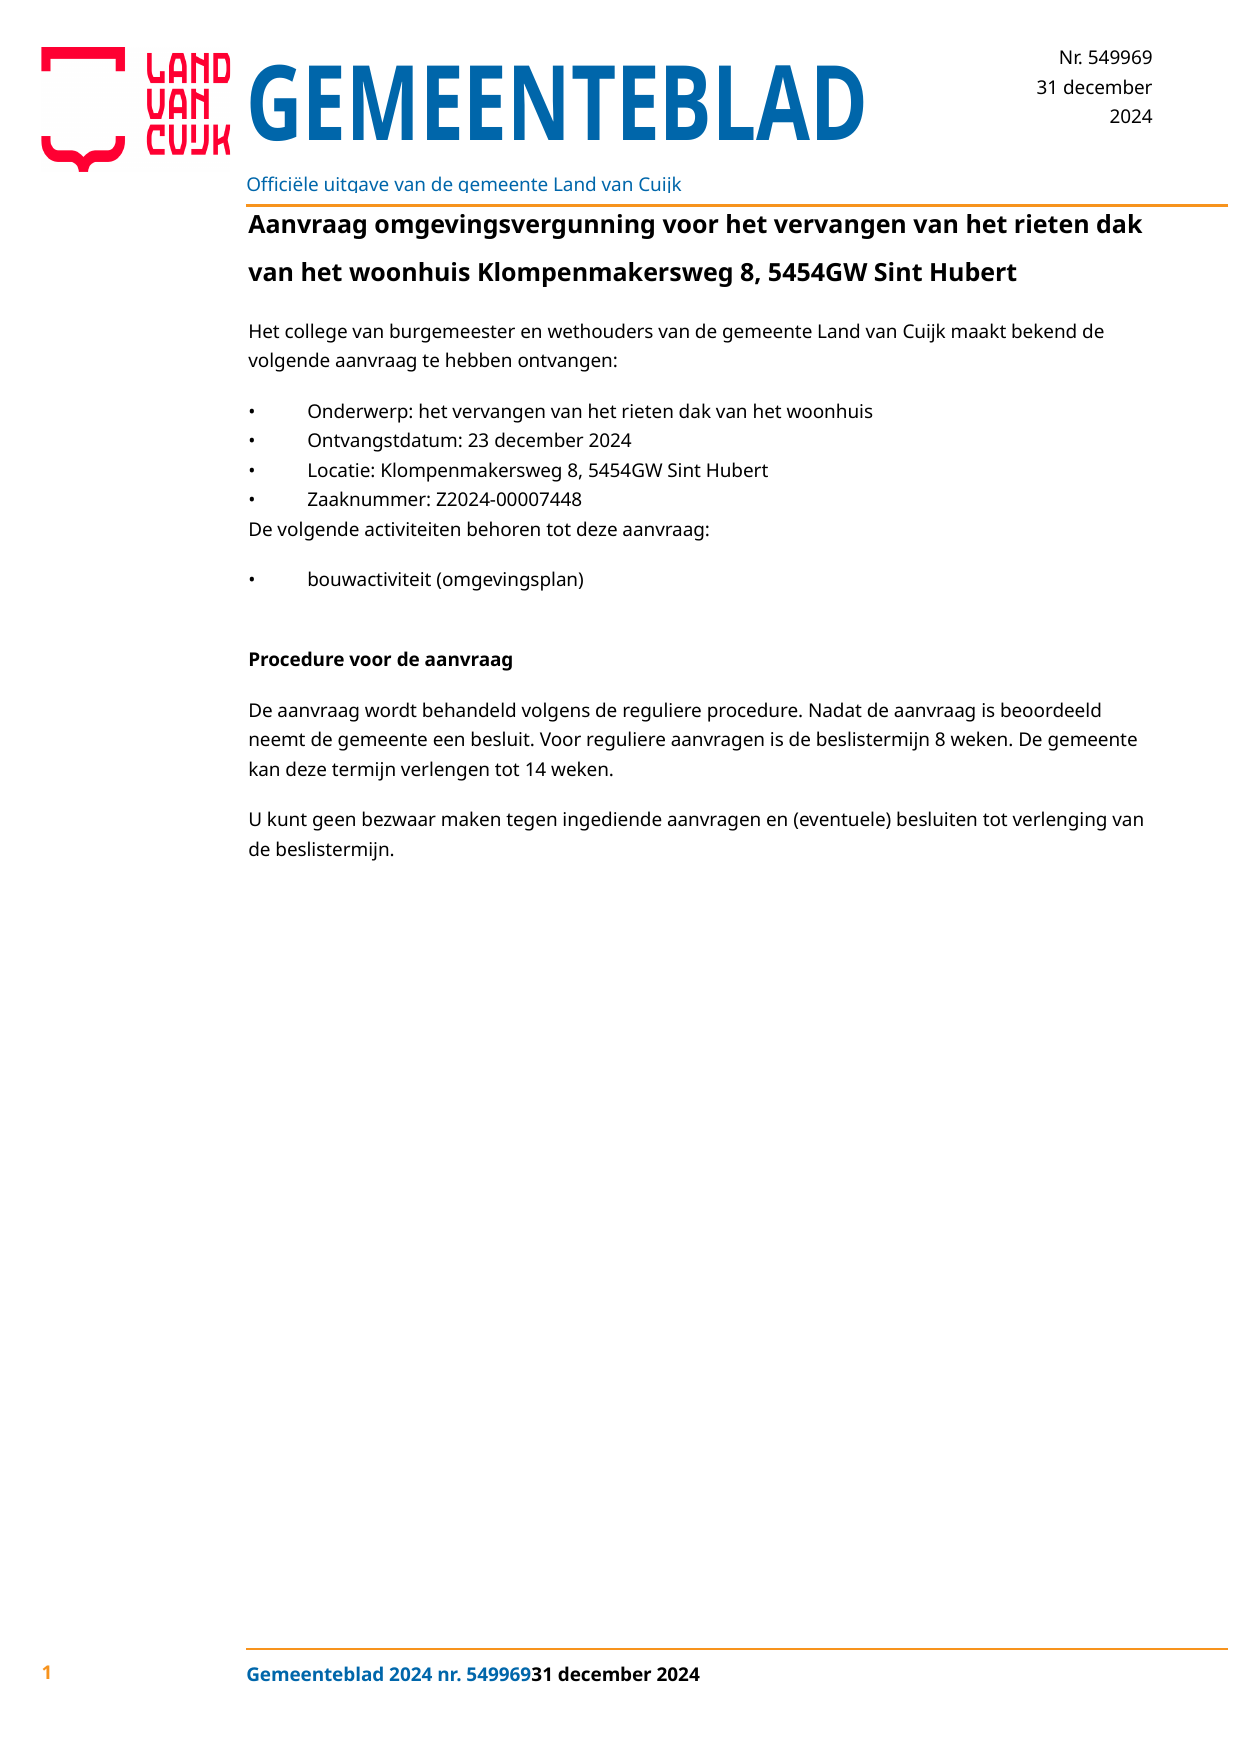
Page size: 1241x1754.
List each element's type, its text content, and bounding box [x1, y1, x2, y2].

picture [41, 47, 231, 172]
list Onderwerp: het vervangen van het rieten dak van het woonhuis [248, 398, 1152, 424]
text U kunt geen bezwaar maken tegen ingediende aanvragen en (eventuele) besluiten tot verlenging van de beslistermijn. [248, 807, 1152, 862]
list Zaaknummer: Z2024-00007448 [248, 487, 1152, 512]
list Locatie: Klompenmakersweg 8, 5454GW Sint Hubert [248, 457, 1152, 483]
text Procedure voor de aanvraag [248, 647, 1152, 672]
list Ontvangstdatum: 23 december 2024 [248, 427, 1152, 453]
list bouwactiviteit (omgevingsplan) [248, 567, 1152, 592]
text Het college van burgemeester en wethouders van de gemeente Land van Cuijk maakt bekend de volgende aanvraag te hebben ontvangen: [248, 318, 1152, 373]
text Aanvraag omgevingsvergunning voor het vervangen van het rieten dak van het woonhuis Klompenmakersweg 8, 5454GW Sint Hubert [248, 207, 1152, 288]
text De aanvraag wordt behandeld volgens de reguliere procedure. Nadat de aanvraag is beoordeeld neemt de gemeente een besluit. Voor reguliere aanvragen is de beslistermijn 8 weken. De gemeente kan deze termijn verlengen tot 14 weken. [248, 697, 1152, 782]
text De volgende activiteiten behoren tot deze aanvraag: [248, 516, 1152, 542]
